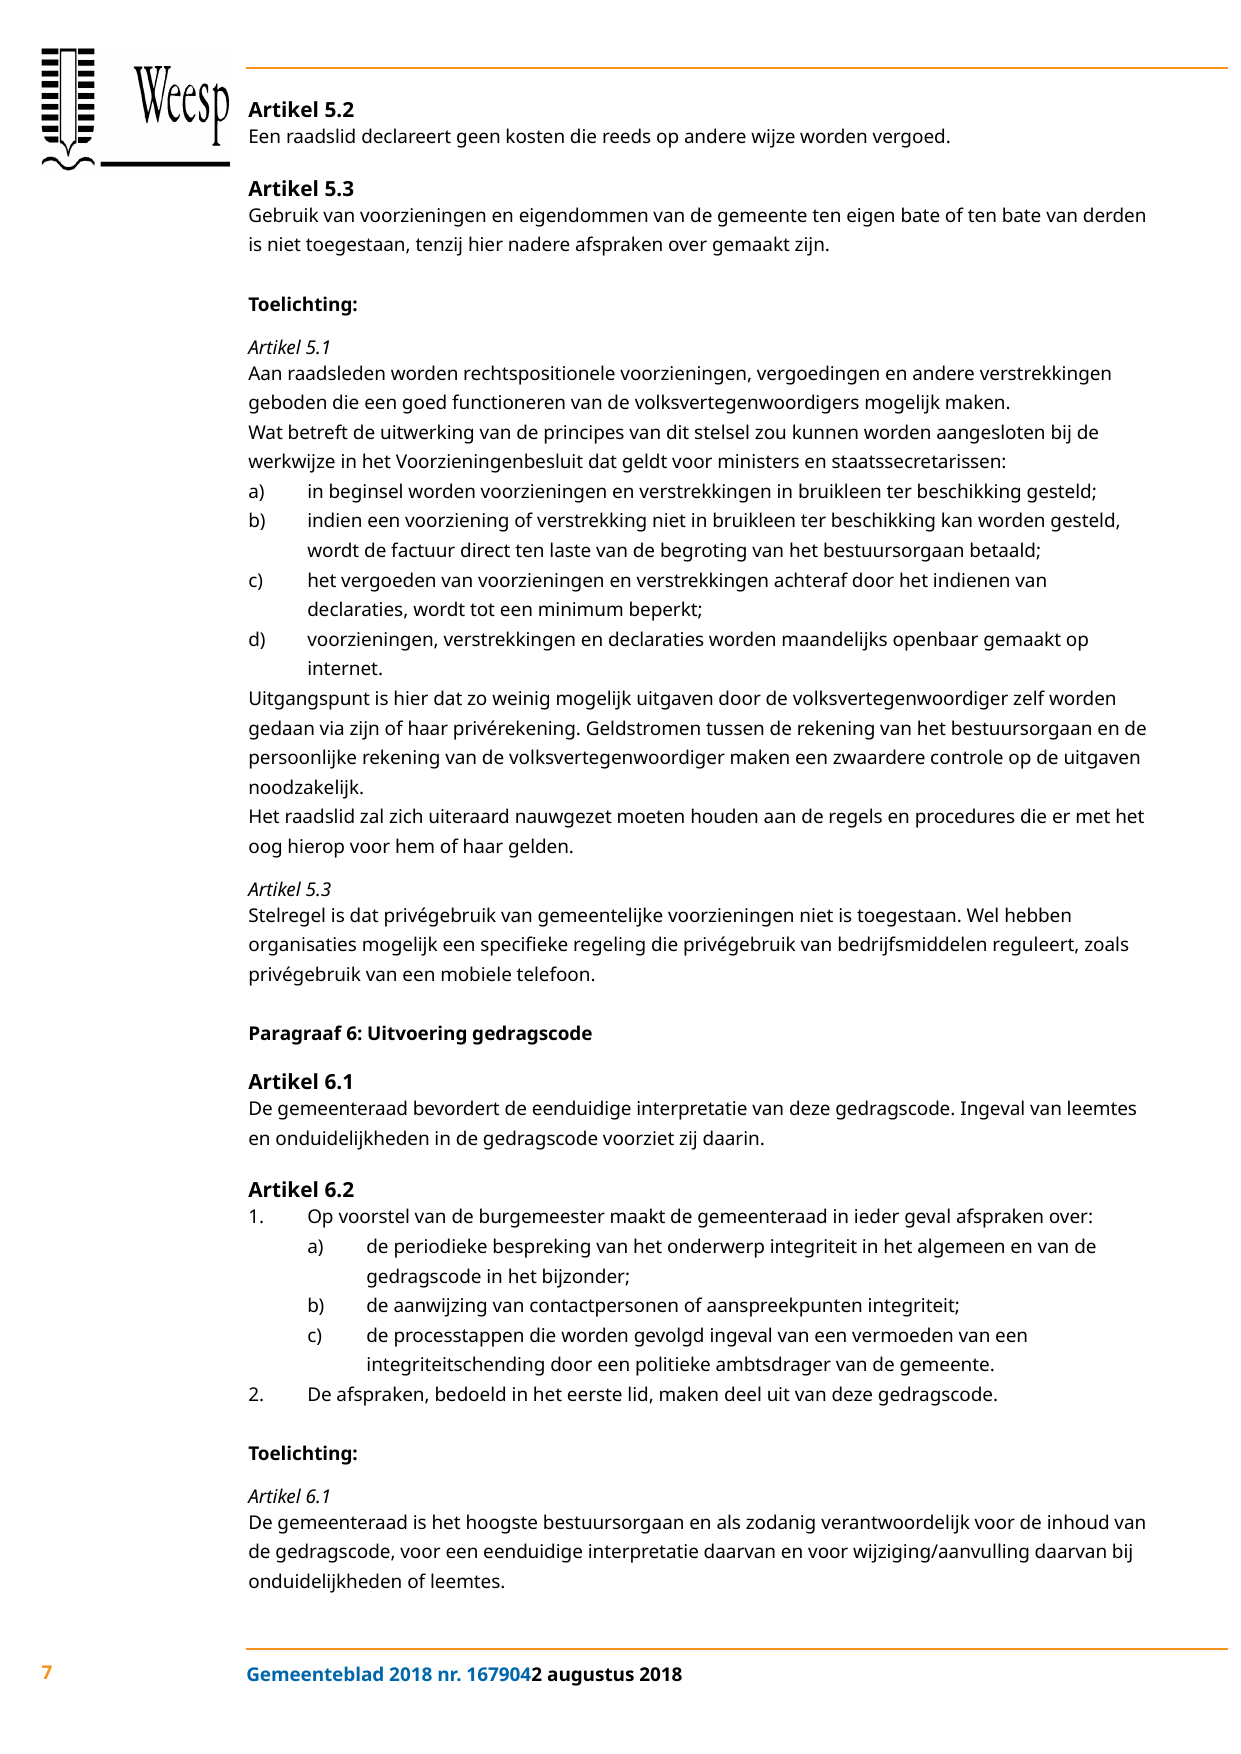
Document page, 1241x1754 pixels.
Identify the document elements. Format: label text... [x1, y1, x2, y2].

text Aan raadsleden worden rechtspositionele voorzieningen, vergoedingen en andere verstrekkingen geboden die een goed functioneren van de volksvertegenwoordigers mogelijk maken. [248, 360, 1152, 415]
list De afspraken, bedoeld in het eerste lid, maken deel uit van deze gedragscode. [248, 1381, 1152, 1407]
list Op voorstel van de burgemeester maakt de gemeenteraad in ieder geval afspraken over: [248, 1204, 1152, 1229]
text Artikel 5.1 [248, 334, 1152, 360]
list het vergoeden van voorzieningen en verstrekkingen achteraf door het indienen van declaraties, wordt tot een minimum beperkt; [248, 567, 1152, 622]
list de aanwijzing van contactpersonen of aanspreekpunten integriteit; [307, 1292, 1152, 1318]
text De gemeenteraad bevordert de eenduidige interpretatie van deze gedragscode. Ingeval van leemtes en onduidelijkheden in de gedragscode voorziet zij daarin. [248, 1095, 1152, 1151]
list in beginsel worden voorzieningen en verstrekkingen in bruikleen ter beschikking gesteld; [248, 478, 1152, 504]
text De gemeenteraad is het hoogste bestuursorgaan en als zodanig verantwoordelijk voor de inhoud van de gedragscode, voor een eenduidige interpretatie daarvan en voor wijziging/aanvulling daarvan bij onduidelijkheden of leemtes. [248, 1509, 1152, 1594]
text Artikel 6.1 [248, 1067, 1152, 1095]
list voorzieningen, verstrekkingen en declaraties worden maandelijks openbaar gemaakt op internet. [248, 626, 1152, 681]
text Toelichting: [248, 291, 1152, 317]
list de periodieke bespreking van het onderwerp integriteit in het algemeen en van de gedragscode in het bijzonder; [307, 1233, 1152, 1288]
text Paragraaf 6: Uitvoering gedragscode [248, 1020, 1152, 1046]
text Artikel 6.2 [248, 1175, 1152, 1204]
text Een raadslid declareert geen kosten die reeds op andere wijze worden vergoed. [248, 123, 1152, 149]
text Uitgangspunt is hier dat zo weinig mogelijk uitgaven door de volksvertegenwoordiger zelf worden gedaan via zijn of haar privérekening. Geldstromen tussen de rekening van het bestuursorgaan en de persoonlijke rekening van de volksvertegenwoordiger maken een zwaardere controle op de uitgaven noodzakelijk. [248, 685, 1152, 799]
text Artikel 5.3 [248, 876, 1152, 902]
text Artikel 6.1 [248, 1483, 1152, 1509]
text Toelichting: [248, 1440, 1152, 1466]
list indien een voorziening of verstrekking niet in bruikleen ter beschikking kan worden gesteld, wordt de factuur direct ten laste van de begroting van het bestuursorgaan betaald; [248, 508, 1152, 563]
text Gebruik van voorzieningen en eigendommen van de gemeente ten eigen bate of ten bate van derden is niet toegestaan, tenzij hier nadere afspraken over gemaakt zijn. [248, 202, 1152, 257]
text Stelregel is dat privégebruik van gemeentelijke voorzieningen niet is toegestaan. Wel hebben organisaties mogelijk een specifieke regeling die privégebruik van bedrijfsmiddelen reguleert, zoals privégebruik van een mobiele telefoon. [248, 902, 1152, 987]
text Artikel 5.2 [248, 95, 1152, 123]
text Artikel 5.3 [248, 174, 1152, 202]
text Wat betreft de uitwerking van de principes van dit stelsel zou kunnen worden aangesloten bij de werkwijze in het Voorzieningenbesluit dat geldt voor ministers en staatssecretarissen: [248, 419, 1152, 474]
text Het raadslid zal zich uiteraard nauwgezet moeten houden aan de regels en procedures die er met het oog hierop voor hem of haar gelden. [248, 803, 1152, 859]
list de processtappen die worden gevolgd ingeval van een vermoeden van een integriteitschending door een politieke ambtsdrager van de gemeente. [307, 1322, 1152, 1377]
picture [41, 47, 231, 172]
